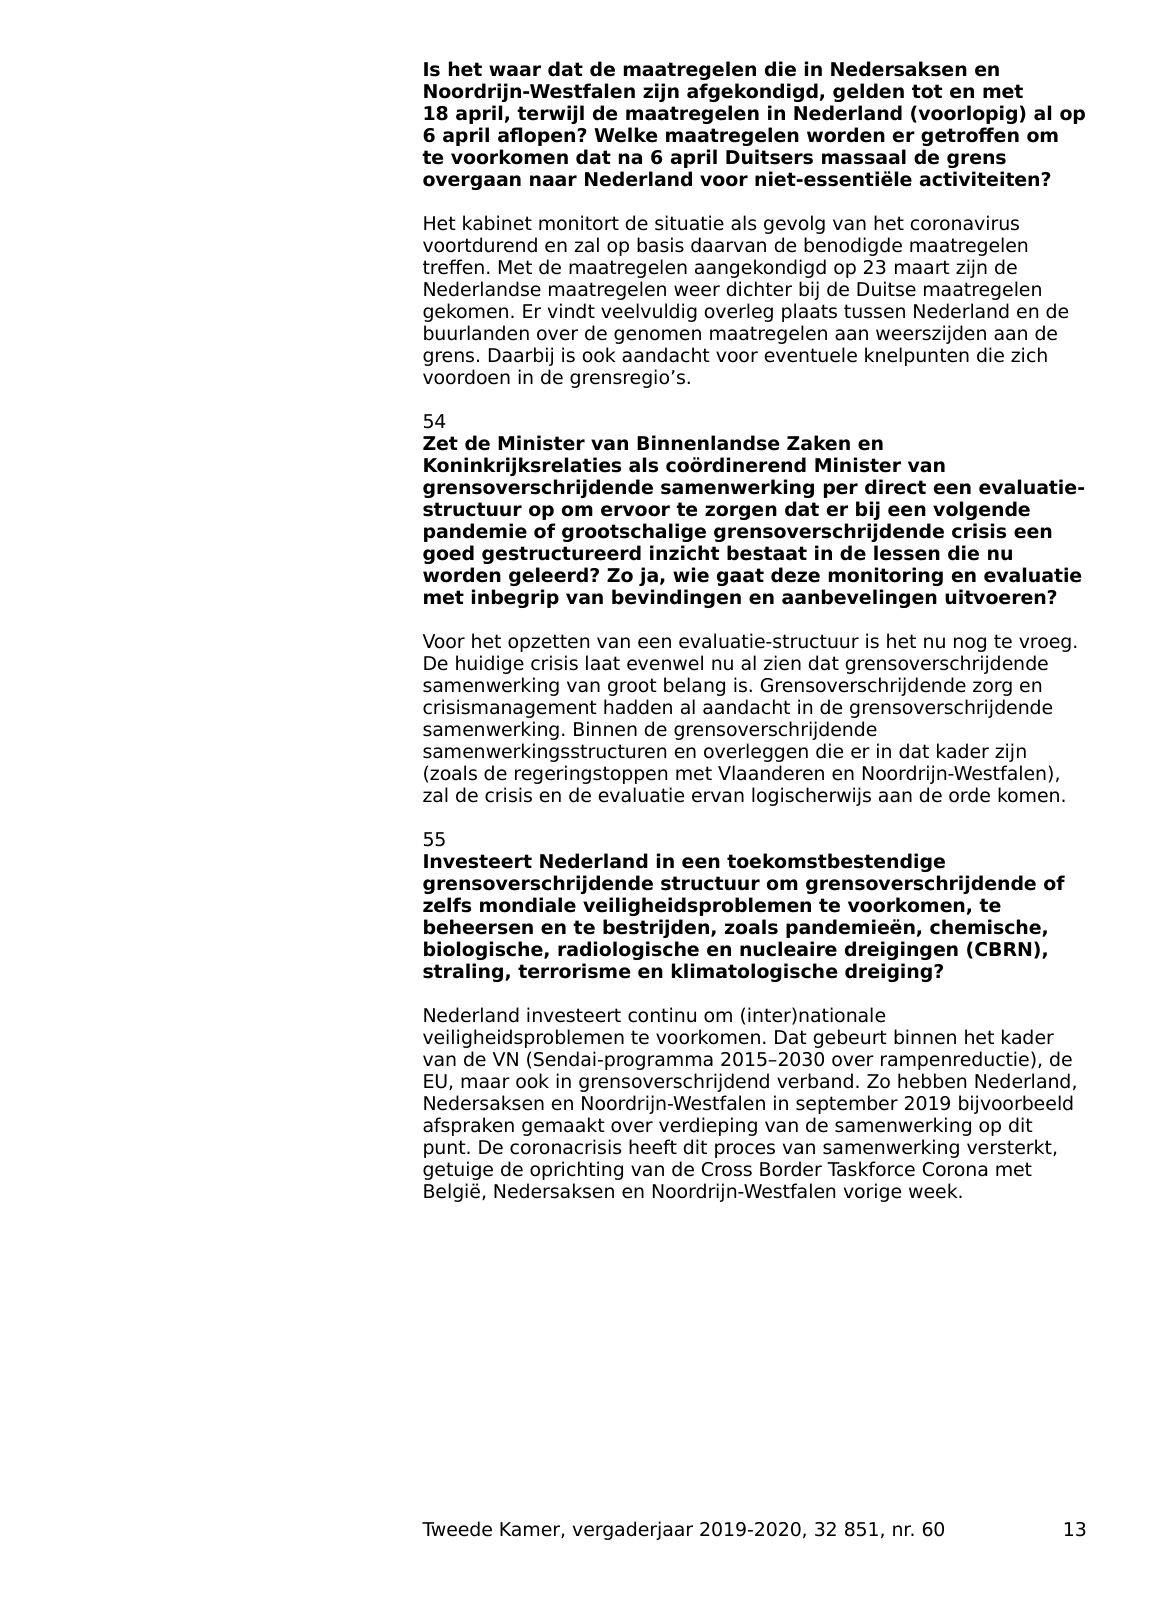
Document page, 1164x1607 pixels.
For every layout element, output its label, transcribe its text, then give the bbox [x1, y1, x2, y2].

text Investeert Nederland in een toekomstbestendige grensoverschrijdende structuur om grensoverschrijdende of zelfs mondiale veiligheidsproblemen te voorkomen, te beheersen en te bestrijden, zoals pandemieën, chemische, biologische, radiologische en nucleaire dreigingen (CBRN), straling, terrorisme en klimatologische dreiging? [422, 851, 1087, 983]
text 54 [422, 411, 1087, 433]
text Voor het opzetten van een evaluatie-structuur is het nu nog te vroeg. De huidige crisis laat evenwel nu al zien dat grensoverschrijdende samenwerking van groot belang is. Grensoverschrijdende zorg en crisismanagement hadden al aandacht in de grensoverschrijdende samenwerking. Binnen de grensoverschrijdende samenwerkingsstructuren en overleggen die er in dat kader zijn (zoals de regeringstoppen met Vlaanderen en Noordrijn-Westfalen), zal de crisis en de evaluatie ervan logischerwijs aan de orde komen. [422, 631, 1087, 807]
text Het kabinet monitort de situatie als gevolg van het coronavirus voortdurend en zal op basis daarvan de benodigde maatregelen treffen. Met de maatregelen aangekondigd op 23 maart zijn de Nederlandse maatregelen weer dichter bij de Duitse maatregelen gekomen. Er vindt veelvuldig overleg plaats tussen Nederland en de buurlanden over de genomen maatregelen aan weerszijden aan de grens. Daarbij is ook aandacht voor eventuele knelpunten die zich voordoen in de grensregio’s. [422, 213, 1087, 389]
text 55 [422, 829, 1087, 851]
text Nederland investeert continu om (inter)nationale veiligheidsproblemen te voorkomen. Dat gebeurt binnen het kader van de VN (Sendai-programma 2015–2030 over rampenreductie), de EU, maar ook in grensoverschrijdend verband. Zo hebben Nederland, Nedersaksen en Noordrijn-Westfalen in september 2019 bijvoorbeeld afspraken gemaakt over verdieping van de samenwerking op dit punt. De coronacrisis heeft dit proces van samenwerking versterkt, getuige de oprichting van de Cross Border Taskforce Corona met België, Nedersaksen en Noordrijn-Westfalen vorige week. [422, 1005, 1087, 1203]
text Is het waar dat de maatregelen die in Nedersaksen en Noordrijn-Westfalen zijn afgekondigd, gelden tot en met 18 april, terwijl de maatregelen in Nederland (voorlopig) al op 6 april aflopen? Welke maatregelen worden er getroffen om te voorkomen dat na 6 april Duitsers massaal de grens overgaan naar Nederland voor niet-essentiële activiteiten? [422, 59, 1087, 191]
text Zet de Minister van Binnenlandse Zaken en Koninkrijksrelaties als coördinerend Minister van grensoverschrijdende samenwerking per direct een evaluatie-structuur op om ervoor te zorgen dat er bij een volgende pandemie of grootschalige grensoverschrijdende crisis een goed gestructureerd inzicht bestaat in de lessen die nu worden geleerd? Zo ja, wie gaat deze monitoring en evaluatie met inbegrip van bevindingen en aanbevelingen uitvoeren? [422, 433, 1087, 609]
